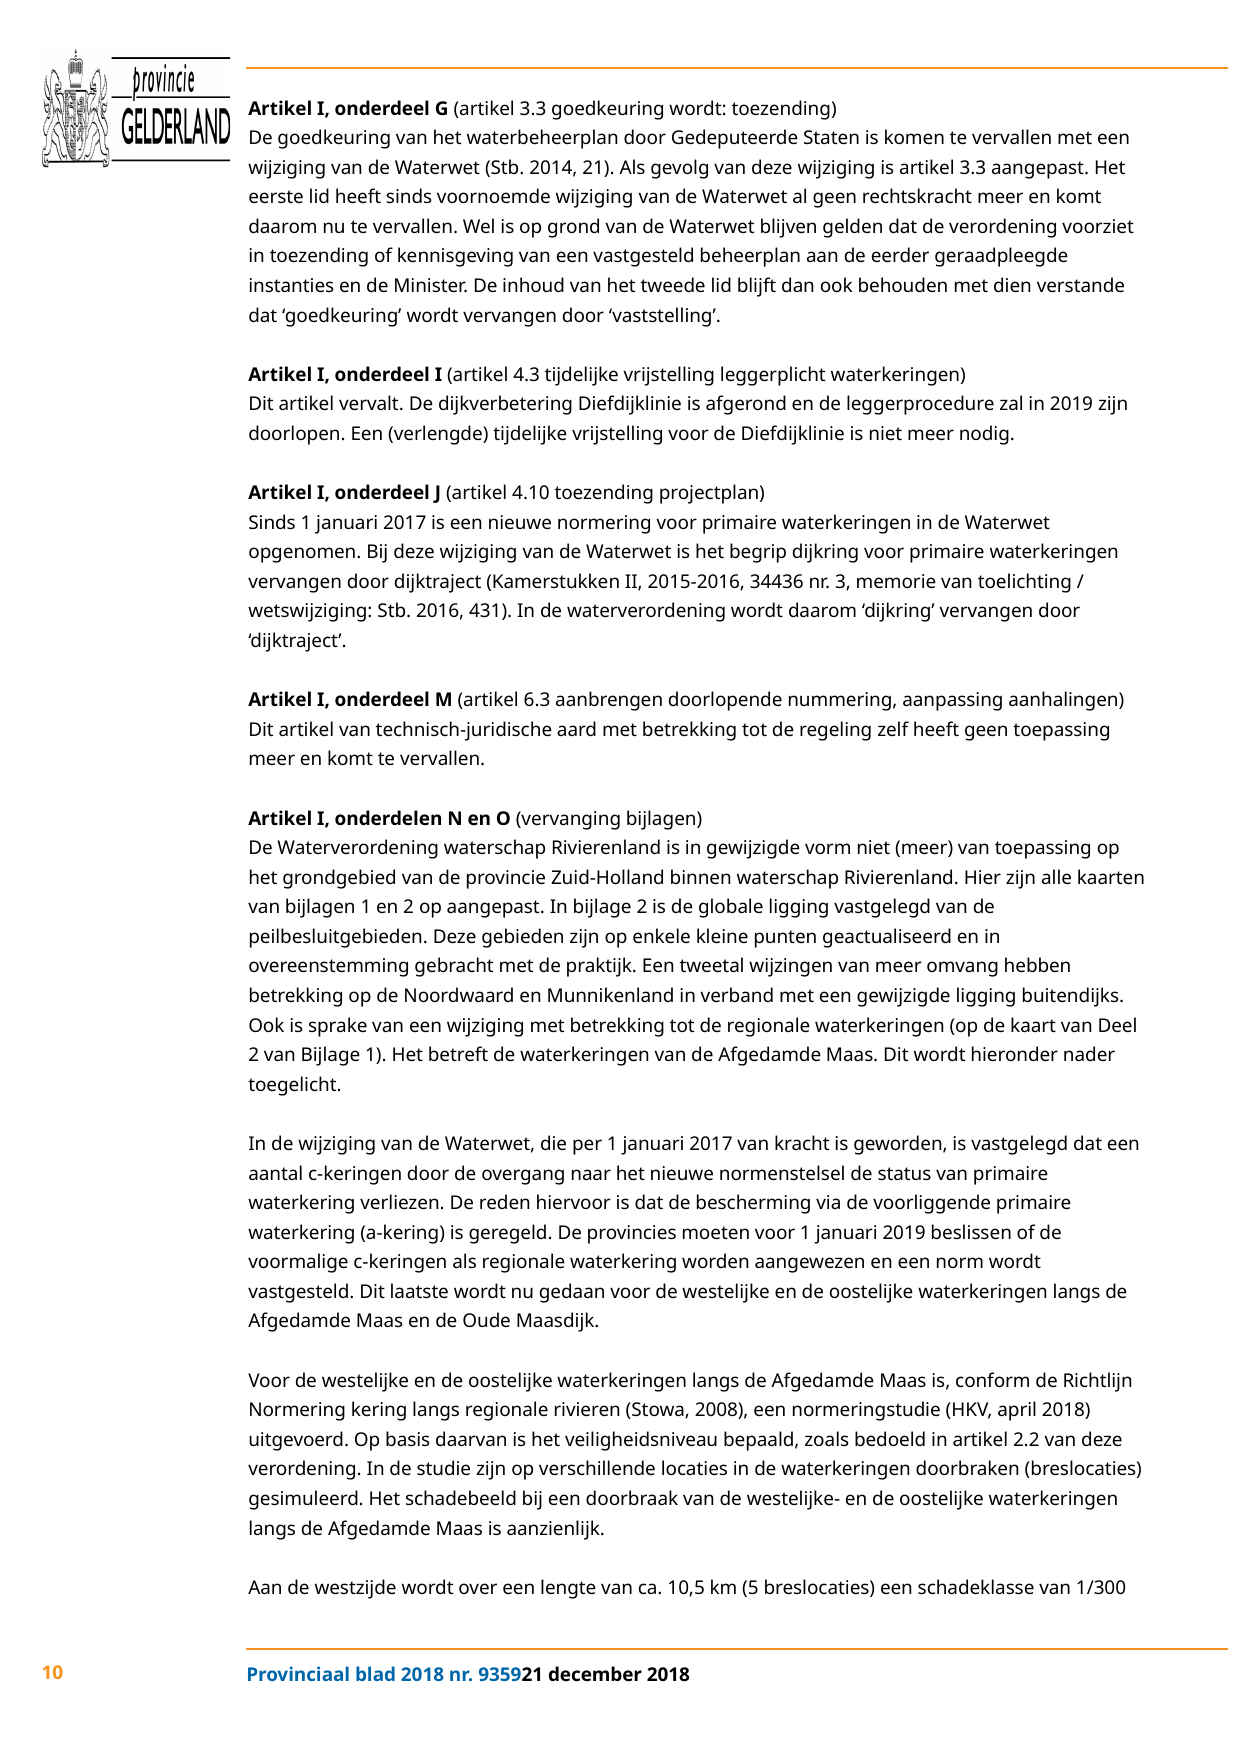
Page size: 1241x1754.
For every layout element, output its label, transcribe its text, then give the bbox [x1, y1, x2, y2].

text Voor de westelijke en de oostelijke waterkeringen langs de Afgedamde Maas is, conform de Richtlijn Normering kering langs regionale rivieren (Stowa, 2008), een normeringstudie (HKV, april 2018) uitgevoerd. Op basis daarvan is het veiligheidsniveau bepaald, zoals bedoeld in artikel 2.2 van deze verordening. In de studie zijn op verschillende locaties in de waterkeringen doorbraken (breslocaties) gesimuleerd. Het schadebeeld bij een doorbraak van de westelijke- en de oostelijke waterkeringen langs de Afgedamde Maas is aanzienlijk. [248, 1367, 1152, 1541]
text Dit artikel vervalt. De dijkverbetering Diefdijklinie is afgerond en de leggerprocedure zal in 2019 zijn doorlopen. Een (verlengde) tijdelijke vrijstelling voor de Diefdijklinie is niet meer nodig. [248, 391, 1152, 446]
text In de wijziging van de Waterwet, die per 1 januari 2017 van kracht is geworden, is vastgelegd dat een aantal c-keringen door de overgang naar het nieuwe normenstelsel de status van primaire waterkering verliezen. De reden hiervoor is dat de bescherming via de voorliggende primaire waterkering (a-kering) is geregeld. De provincies moeten voor 1 januari 2019 beslissen of de voormalige c-keringen als regionale waterkering worden aangewezen en een norm wordt vastgesteld. Dit laatste wordt nu gedaan voor de westelijke en de oostelijke waterkeringen langs de Afgedamde Maas en de Oude Maasdijk. [248, 1130, 1152, 1333]
text Artikel I, onderdeel I (artikel 4.3 tijdelijke vrijstelling leggerplicht waterkeringen) [248, 361, 1152, 387]
text Dit artikel van technisch-juridische aard met betrekking tot de regeling zelf heeft geen toepassing meer en komt te vervallen. [248, 716, 1152, 771]
text Artikel I, onderdelen N en O (vervanging bijlagen) [248, 805, 1152, 831]
text De Waterverordening waterschap Rivierenland is in gewijzigde vorm niet (meer) van toepassing op het grondgebied van de provincie Zuid-Holland binnen waterschap Rivierenland. Hier zijn alle kaarten van bijlagen 1 en 2 op aangepast. In bijlage 2 is de globale ligging vastgelegd van de peilbesluitgebieden. Deze gebieden zijn op enkele kleine punten geactualiseerd en in overeenstemming gebracht met de praktijk. Een tweetal wijzingen van meer omvang hebben betrekking op de Noordwaard en Munnikenland in verband met een gewijzigde ligging buitendijks. Ook is sprake van een wijziging met betrekking tot de regionale waterkeringen (op de kaart van Deel 2 van Bijlage 1). Het betreft de waterkeringen van de Afgedamde Maas. Dit wordt hieronder nader toegelicht. [248, 834, 1152, 1097]
text Artikel I, onderdeel G (artikel 3.3 goedkeuring wordt: toezending) [248, 95, 1152, 121]
text Sinds 1 januari 2017 is een nieuwe normering voor primaire waterkeringen in de Waterwet opgenomen. Bij deze wijziging van de Waterwet is het begrip dijkring voor primaire waterkeringen vervangen door dijktraject (Kamerstukken II, 2015-2016, 34436 nr. 3, memorie van toelichting / wetswijziging: Stb. 2016, 431). In de waterverordening wordt daarom ‘dijkring’ vervangen door ‘dijktraject’. [248, 509, 1152, 653]
picture [41, 47, 231, 172]
text Aan de westzijde wordt over een lengte van ca. 10,5 km (5 breslocaties) een schadeklasse van 1/300 [248, 1574, 1152, 1600]
text Artikel I, onderdeel J (artikel 4.10 toezending projectplan) [248, 479, 1152, 505]
text De goedkeuring van het waterbeheerplan door Gedeputeerde Staten is komen te vervallen met een wijziging van de Waterwet (Stb. 2014, 21). Als gevolg van deze wijziging is artikel 3.3 aangepast. Het eerste lid heeft sinds voornoemde wijziging van de Waterwet al geen rechtskracht meer en komt daarom nu te vervallen. Wel is op grond van de Waterwet blijven gelden dat de verordening voorziet in toezending of kennisgeving van een vastgesteld beheerplan aan de eerder geraadpleegde instanties en de Minister. De inhoud van het tweede lid blijft dan ook behouden met dien verstande dat ‘goedkeuring’ wordt vervangen door ‘vaststelling’. [248, 124, 1152, 328]
text Artikel I, onderdeel M (artikel 6.3 aanbrengen doorlopende nummering, aanpassing aanhalingen) [248, 686, 1152, 712]
